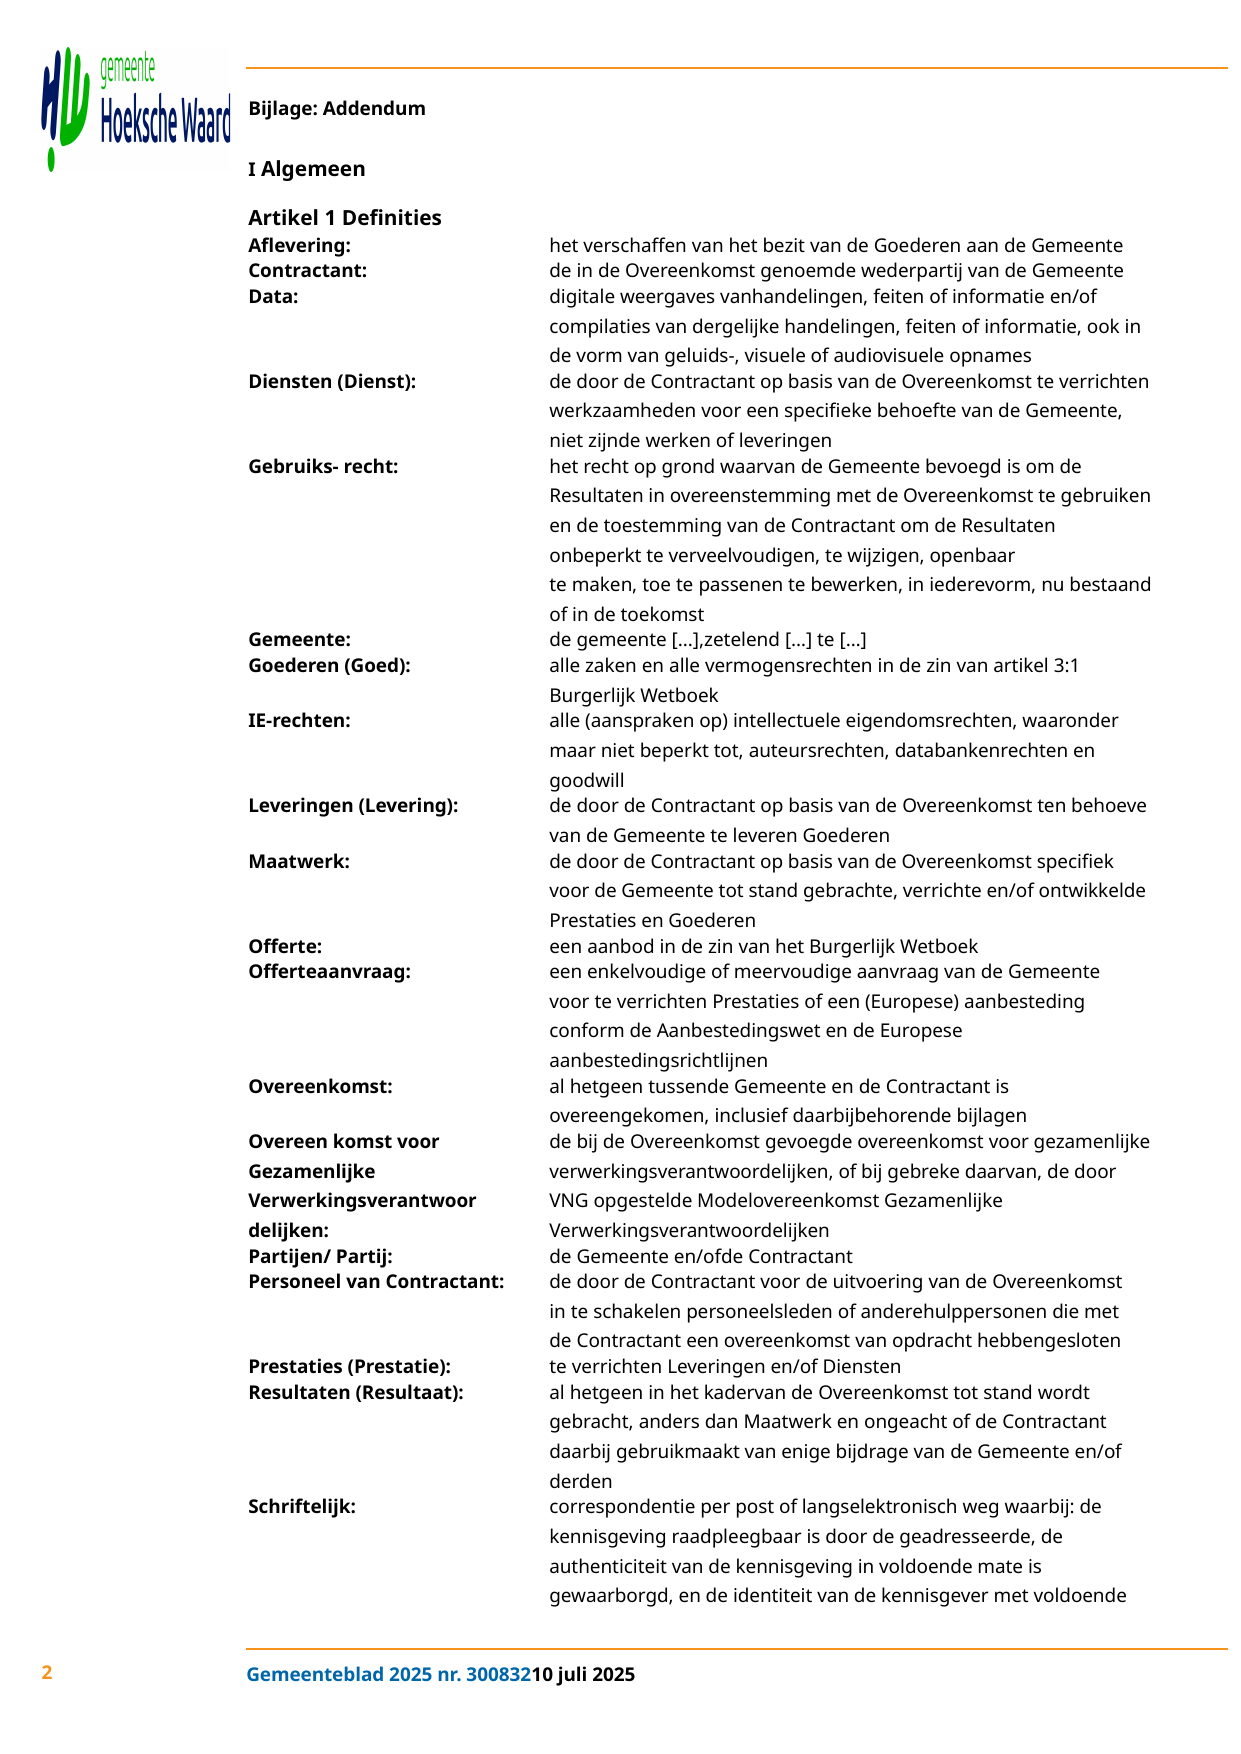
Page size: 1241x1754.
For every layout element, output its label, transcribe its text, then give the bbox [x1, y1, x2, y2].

table_cell Overeenkomst: [248, 1073, 549, 1128]
table_cell IE-rechten: [248, 708, 549, 793]
table_cell Diensten (Dienst): [248, 368, 549, 453]
text Bijlage: Addendum [248, 95, 1152, 121]
table_cell de bij de Overeenkomst gevoegde overeenkomst voor gezamenlijke verwerkingsverantwoordelijken, of bij gebreke daarvan, de door VNG opgestelde Modelovereenkomst Gezamenlijke Verwerkingsverantwoordelijken [549, 1128, 1152, 1243]
table_cell al hetgeen tussende Gemeente en de Contractant is overeengekomen, inclusief daarbijbehorende bijlagen [549, 1073, 1152, 1128]
table_cell een aanbod in de zin van het Burgerlijk Wetboek [549, 933, 1152, 958]
table_cell de Gemeente en/ofde Contractant [549, 1243, 1152, 1268]
table_cell digitale weergaves vanhandelingen, feiten of informatie en/of compilaties van dergelijke handelingen, feiten of informatie, ook in de vorm van geluids-, visuele of audiovisuele opnames [549, 283, 1152, 368]
table_header Aflevering: [248, 232, 549, 257]
table_cell een enkelvoudige of meervoudige aanvraag van de Gemeente voor te verrichten Prestaties of een (Europese) aanbesteding conform de Aanbestedingswet en de Europese aanbestedingsrichtlijnen [549, 959, 1152, 1073]
table_cell Maatwerk: [248, 848, 549, 933]
table_header het verschaffen van het bezit van de Goederen aan de Gemeente [549, 232, 1152, 257]
table_cell de door de Contractant voor de uitvoering van de Overeenkomst in te schakelen personeelsleden of anderehulppersonen die met de Contractant een overeenkomst van opdracht hebbengesloten [549, 1269, 1152, 1353]
table_cell Gemeente: [248, 627, 549, 652]
table_cell Partijen/ Partij: [248, 1243, 549, 1268]
table_cell Overeen komst voor Gezamenlijke Verwerkingsverantwoor delijken: [248, 1128, 549, 1243]
text I Algemeen [248, 154, 1152, 182]
table_cell het recht op grond waarvan de Gemeente bevoegd is om de Resultaten in overeenstemming met de Overeenkomst te gebruiken en de toestemming van de Contractant om de Resultaten onbeperkt te verveelvoudigen, te wijzigen, openbaar te maken, toe te passenen te bewerken, in iederevorm, nu bestaand of in de toekomst [549, 453, 1152, 627]
table_cell Offerteaanvraag: [248, 959, 549, 1073]
table_cell Gebruiks- recht: [248, 453, 549, 627]
table_cell de door de Contractant op basis van de Overeenkomst ten behoeve van de Gemeente te leveren Goederen [549, 793, 1152, 848]
table_cell alle (aanspraken op) intellectuele eigendomsrechten, waaronder maar niet beperkt tot, auteursrechten, databankenrechten en goodwill [549, 708, 1152, 793]
table_cell de door de Contractant op basis van de Overeenkomst te verrichten werkzaamheden voor een specifieke behoefte van de Gemeente, niet zijnde werken of leveringen [549, 368, 1152, 453]
table_cell Contractant: [248, 258, 549, 283]
table_cell Prestaties (Prestatie): [248, 1354, 549, 1379]
picture [41, 47, 231, 172]
text Artikel 1 Definities [248, 203, 1152, 232]
table_cell te verrichten Leveringen en/of Diensten [549, 1354, 1152, 1379]
table_cell Goederen (Goed): [248, 653, 549, 708]
table_cell al hetgeen in het kadervan de Overeenkomst tot stand wordt gebracht, anders dan Maatwerk en ongeacht of de Contractant daarbij gebruikmaakt van enige bijdrage van de Gemeente en/of derden [549, 1379, 1152, 1494]
table_cell Data: [248, 283, 549, 368]
table_cell Schriftelijk: [248, 1494, 549, 1608]
table_cell Resultaten (Resultaat): [248, 1379, 549, 1494]
table_cell de door de Contractant op basis van de Overeenkomst specifiek voor de Gemeente tot stand gebrachte, verrichte en/of ontwikkelde Prestaties en Goederen [549, 848, 1152, 933]
table_cell de gemeente [...],zetelend […] te […] [549, 627, 1152, 652]
table_cell Offerte: [248, 933, 549, 958]
table_cell Personeel van Contractant: [248, 1269, 549, 1353]
table_cell de in de Overeenkomst genoemde wederpartij van de Gemeente [549, 258, 1152, 283]
table_cell alle zaken en alle vermogensrechten in de zin van artikel 3:1 Burgerlijk Wetboek [549, 653, 1152, 708]
table_cell correspondentie per post of langselektronisch weg waarbij: de kennisgeving raadpleegbaar is door de geadresseerde, de authenticiteit van de kennisgeving in voldoende mate is gewaarborgd, en de identiteit van de kennisgever met voldoende [549, 1494, 1152, 1608]
table_cell Leveringen (Levering): [248, 793, 549, 848]
